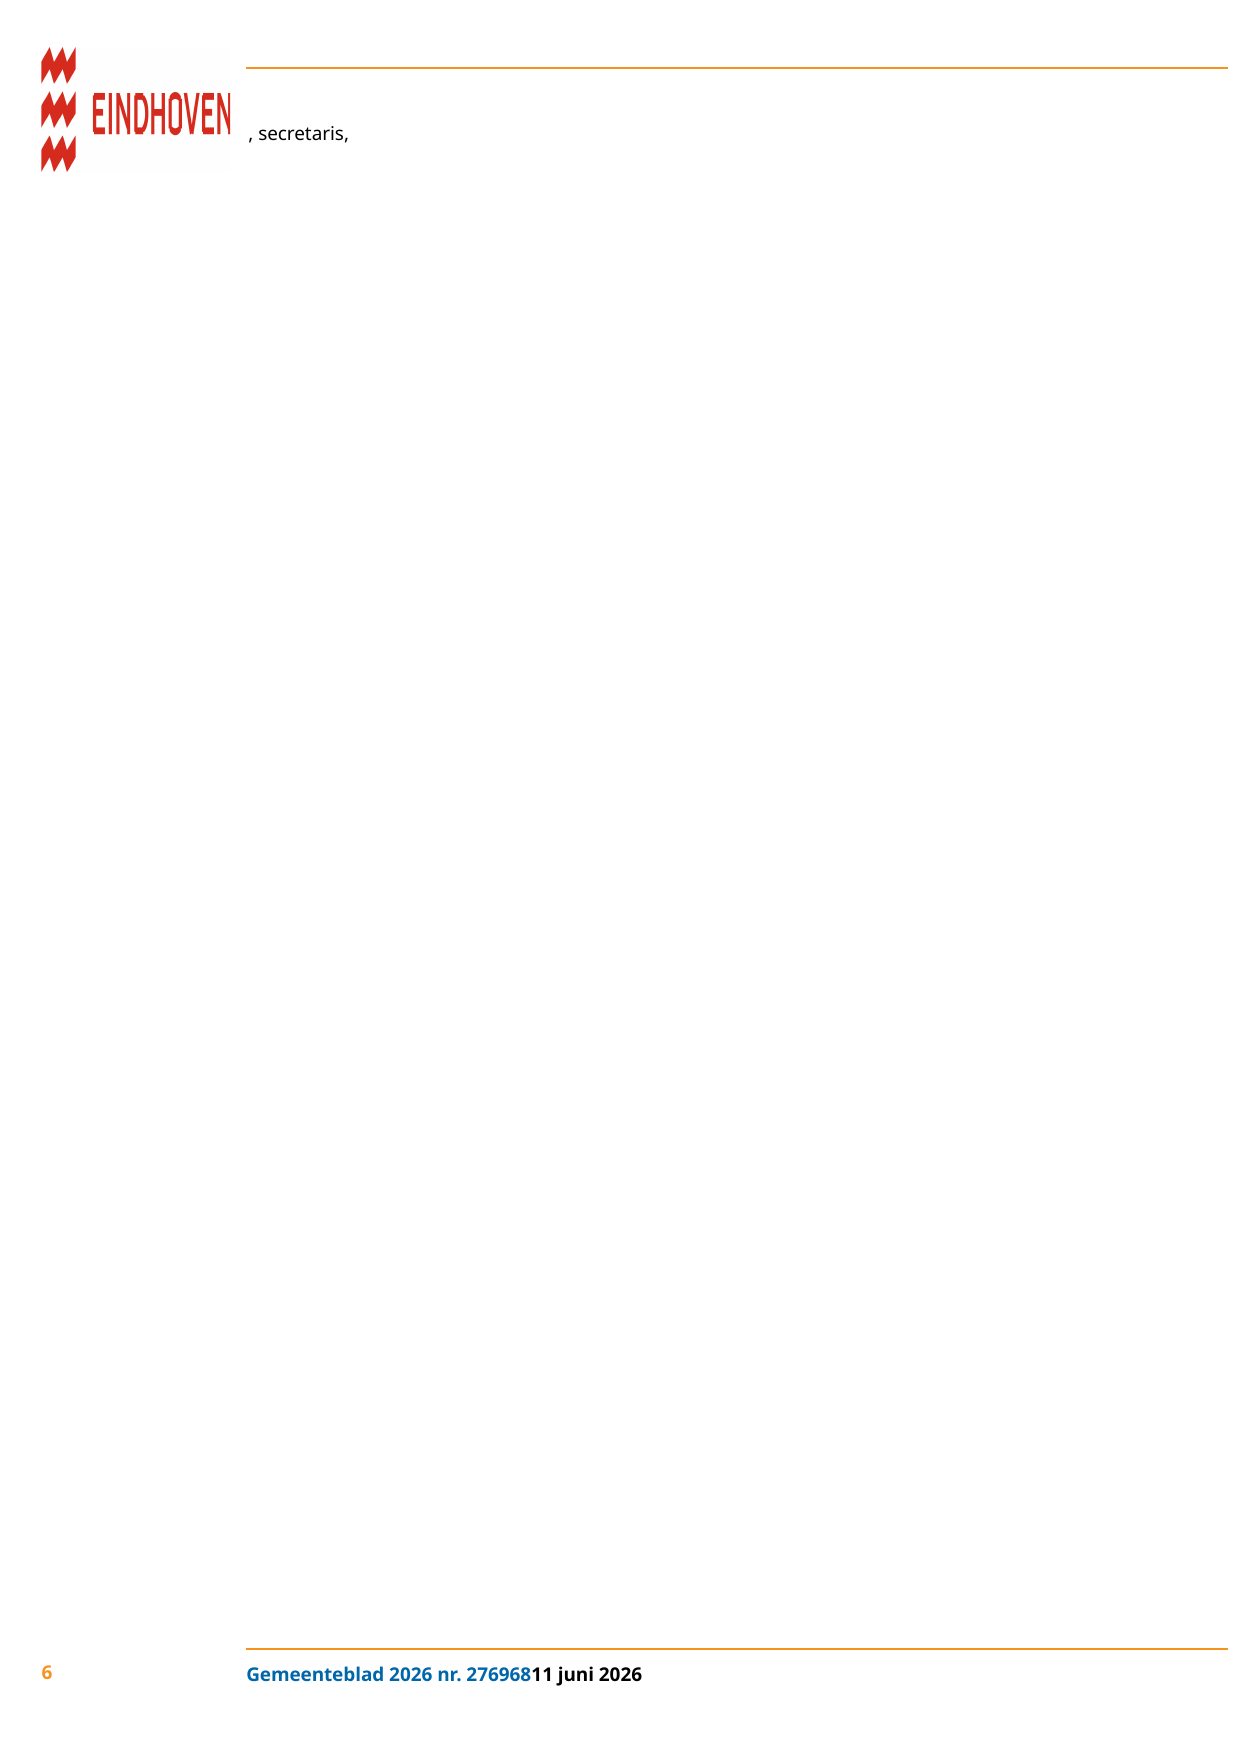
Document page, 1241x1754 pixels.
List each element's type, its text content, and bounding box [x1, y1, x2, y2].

picture [41, 47, 231, 172]
text , secretaris, [248, 121, 1152, 146]
